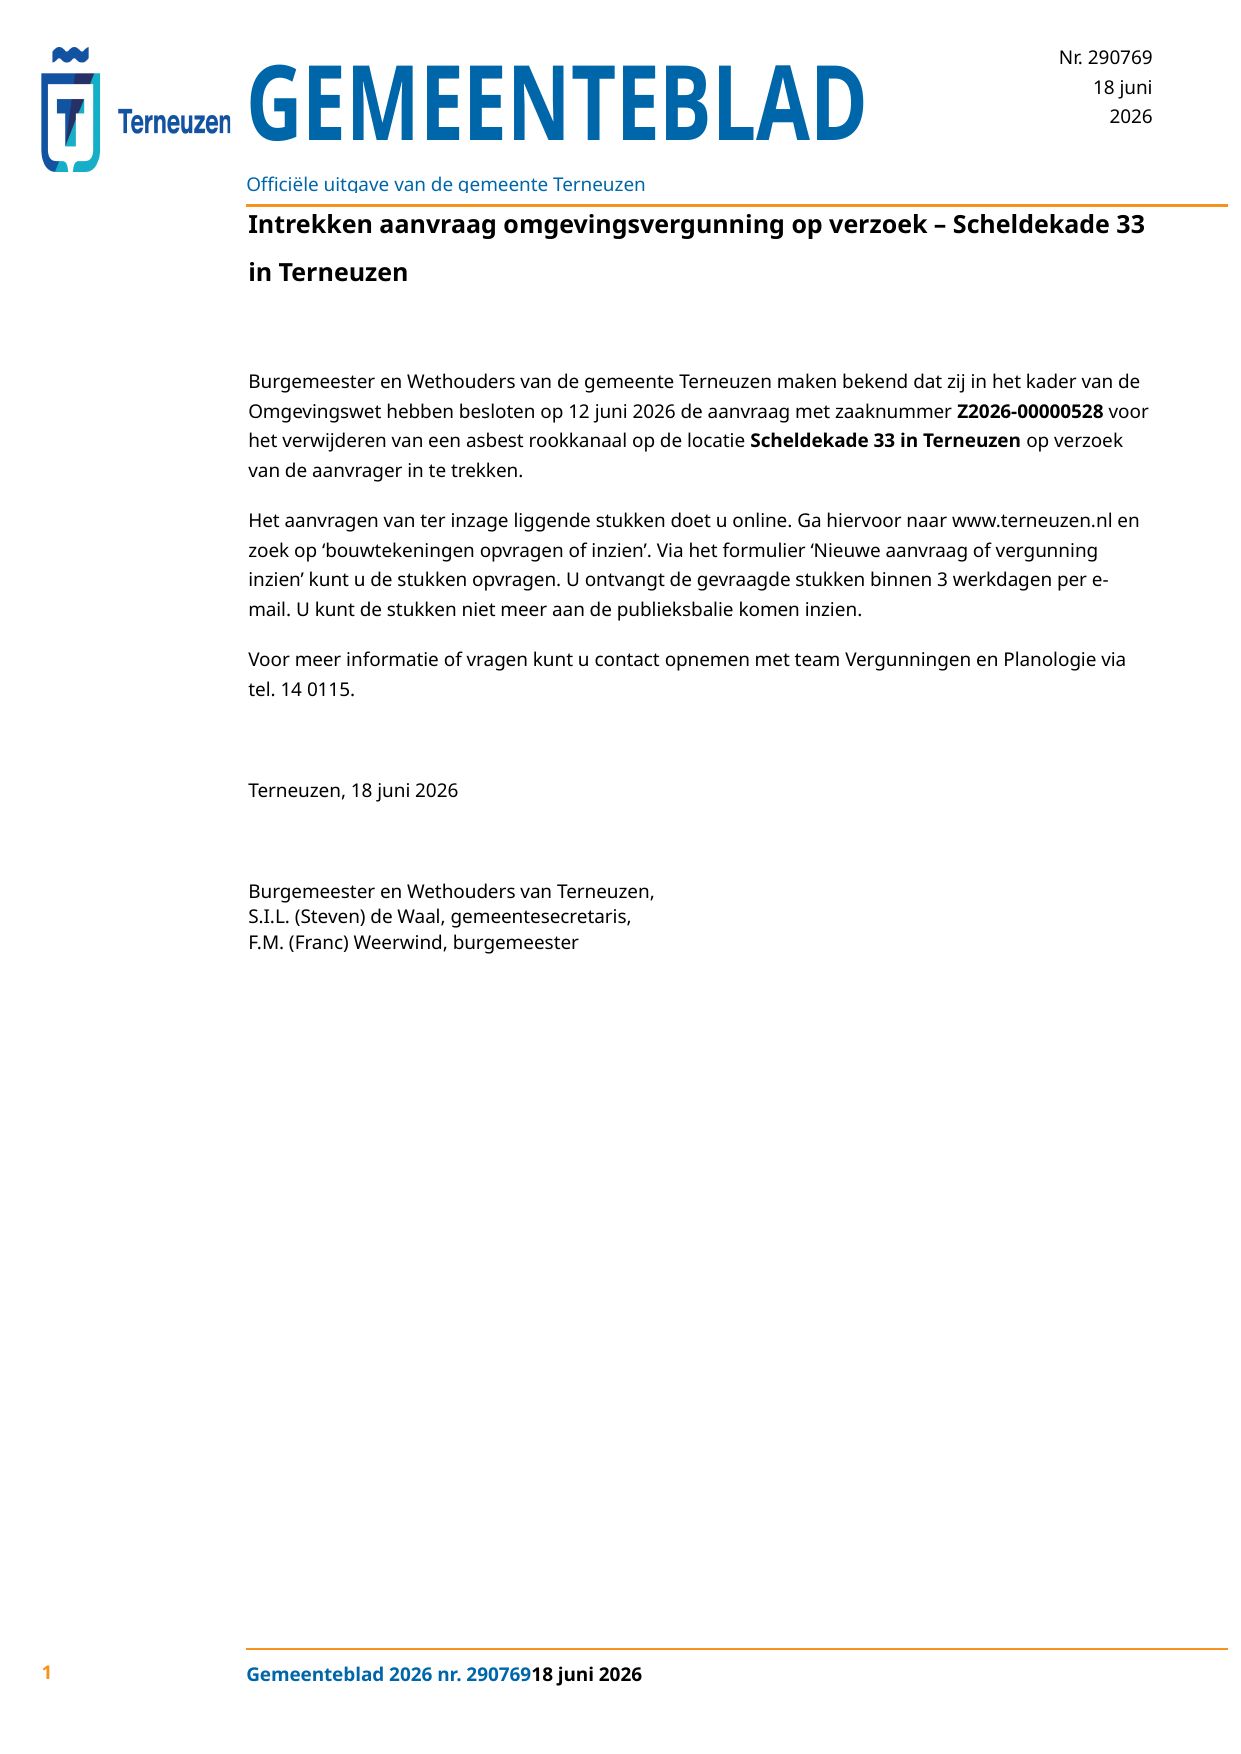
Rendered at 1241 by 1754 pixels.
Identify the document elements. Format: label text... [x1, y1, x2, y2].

table_header Burgemeester en Wethouders van Terneuzen, [248, 878, 1152, 904]
text Burgemeester en Wethouders van de gemeente Terneuzen maken bekend dat zij in het kader van de Omgevingswet hebben besloten op 12 juni 2026 de aanvraag met zaaknummer Z2026-00000528 voor het verwijderen van een asbest rookkanaal op de locatie Scheldekade 33 in Terneuzen op verzoek van de aanvrager in te trekken. [248, 368, 1152, 483]
text Het aanvragen van ter inzage liggende stukken doet u online. Ga hiervoor naar www.terneuzen.nl en zoek op ‘bouwtekeningen opvragen of inzien’. Via het formulier ‘Nieuwe aanvraag of vergunning inzien’ kunt u de stukken opvragen. U ontvangt de gevraagde stukken binnen 3 werkdagen per e-mail. U kunt de stukken niet meer aan de publieksbalie komen inzien. [248, 507, 1152, 622]
table_cell [700, 955, 1152, 981]
text Intrekken aanvraag omgevingsvergunning op verzoek – Scheldekade 33 in Terneuzen [248, 207, 1152, 288]
text Voor meer informatie of vragen kunt u contact opnemen met team Vergunningen en Planologie via tel. 14 0115. [248, 647, 1152, 702]
table_cell [248, 955, 700, 981]
text Terneuzen, 18 juni 2026 [248, 777, 1152, 803]
table_cell [700, 904, 1152, 929]
picture [41, 47, 231, 172]
table_cell S.I.L. (Steven) de Waal, gemeentesecretaris, [248, 904, 700, 929]
table_cell F.M. (Franc) Weerwind, burgemeester [248, 930, 1152, 955]
